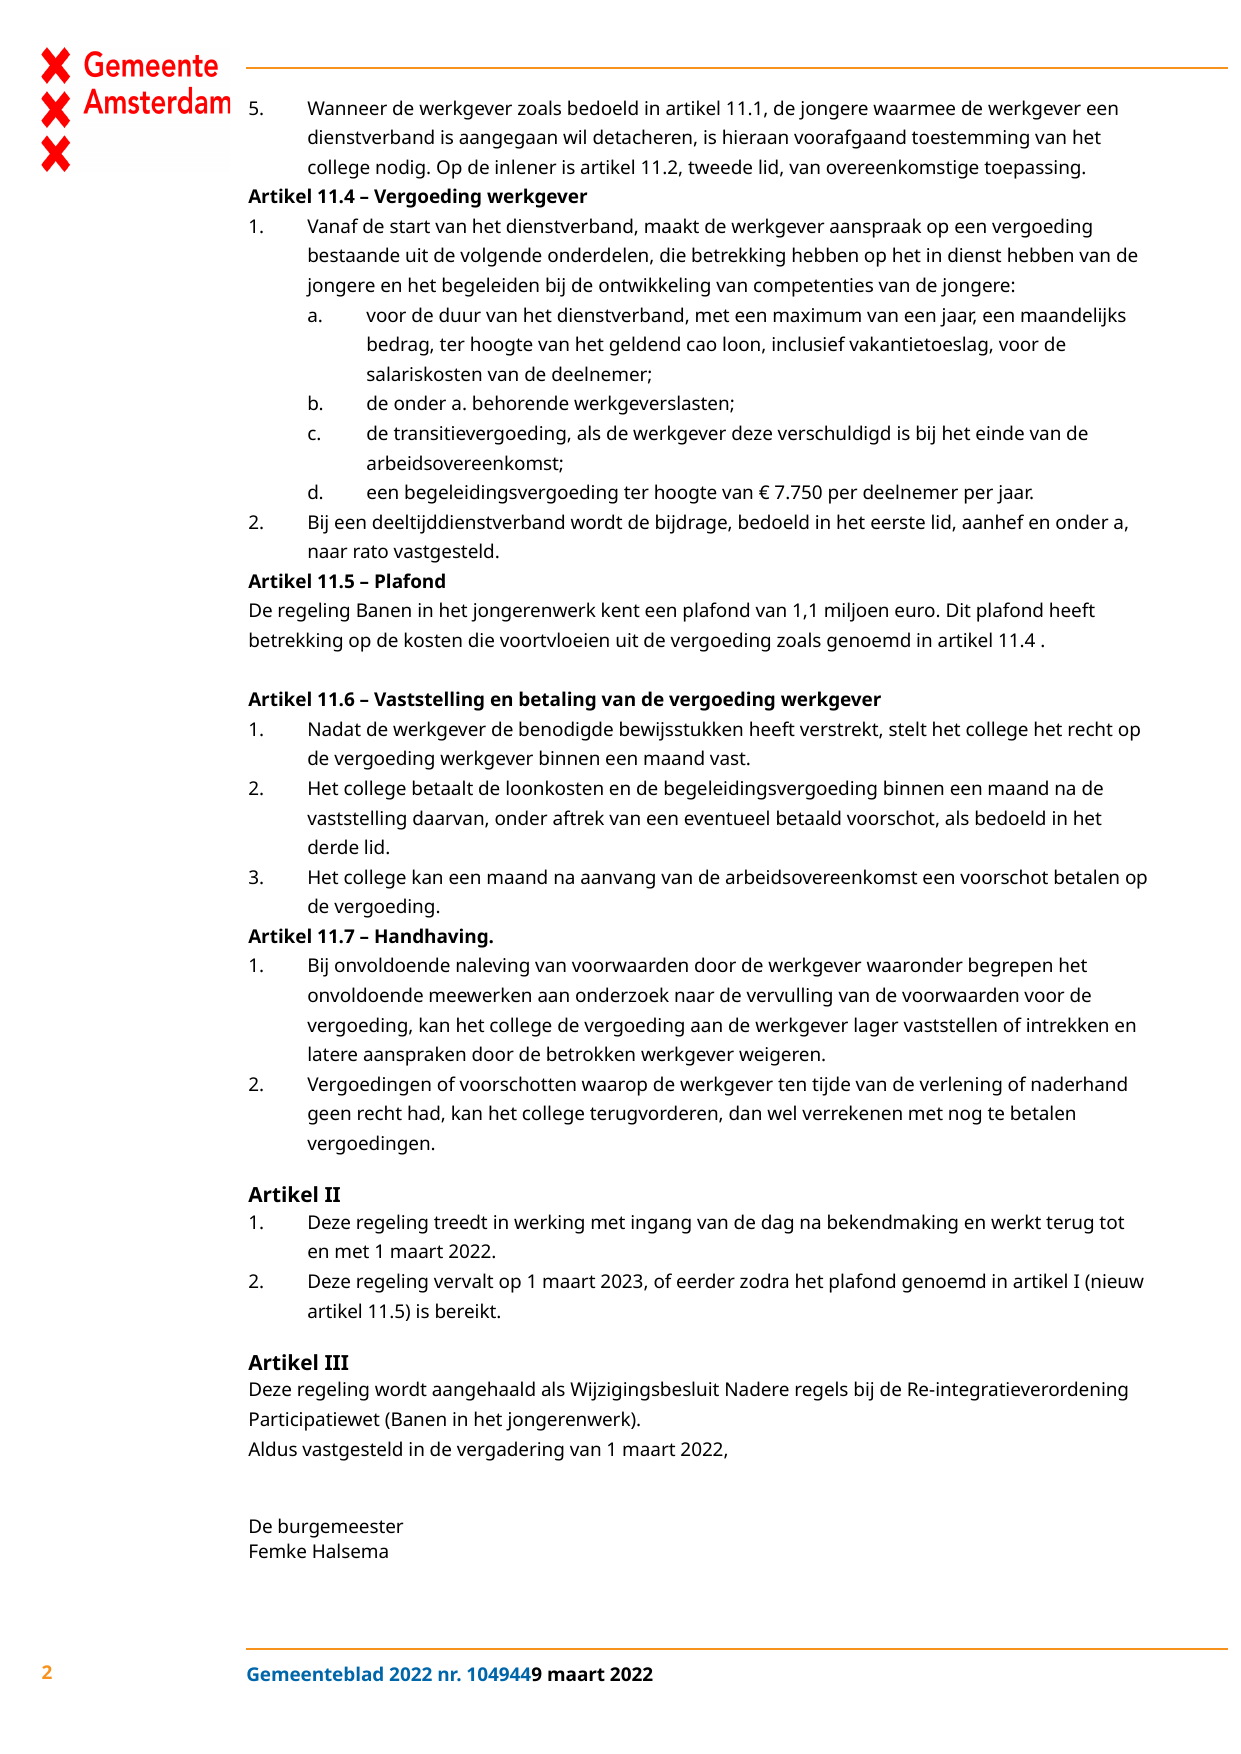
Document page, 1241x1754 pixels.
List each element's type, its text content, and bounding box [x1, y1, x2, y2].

text Femke Halsema [248, 1539, 1152, 1564]
text De regeling Banen in het jongerenwerk kent een plafond van 1,1 miljoen euro. Dit plafond heeft betrekking op de kosten die voortvloeien uit de vergoeding zoals genoemd in artikel 11.4 . [248, 598, 1152, 653]
list de transitievergoeding, als de werkgever deze verschuldigd is bij het einde van de arbeidsovereenkomst; [307, 420, 1152, 476]
list Nadat de werkgever de benodigde bewijsstukken heeft verstrekt, stelt het college het recht op de vergoeding werkgever binnen een maand vast. [248, 716, 1152, 771]
list Het college betaalt de loonkosten en de begeleidingsvergoeding binnen een maand na de vaststelling daarvan, onder aftrek van een eventueel betaald voorschot, als bedoeld in het derde lid. [248, 775, 1152, 860]
text Aldus vastgesteld in de vergadering van 1 maart 2022, [248, 1436, 1152, 1462]
list Deze regeling vervalt op 1 maart 2023, of eerder zodra het plafond genoemd in artikel I (nieuw artikel 11.5) is bereikt. [248, 1268, 1152, 1323]
text De burgemeester [248, 1513, 1152, 1539]
list Vergoedingen of voorschotten waarop de werkgever ten tijde van de verlening of naderhand geen recht had, kan het college terugvorderen, dan wel verrekenen met nog te betalen vergoedingen. [248, 1071, 1152, 1156]
text Artikel 11.7 – Handhaving. [248, 923, 1152, 949]
text Artikel III [248, 1348, 1152, 1377]
text Deze regeling wordt aangehaald als Wijzigingsbesluit Nadere regels bij de Re-integratieverordening Participatiewet (Banen in het jongerenwerk). [248, 1377, 1152, 1432]
list de onder a. behorende werkgeverslasten; [307, 391, 1152, 416]
list Het college kan een maand na aanvang van de arbeidsovereenkomst een voorschot betalen op de vergoeding. [248, 864, 1152, 919]
text Artikel 11.6 – Vaststelling en betaling van de vergoeding werkgever [248, 686, 1152, 712]
picture [41, 47, 231, 172]
list Wanneer de werkgever zoals bedoeld in artikel 11.1, de jongere waarmee de werkgever een dienstverband is aangegaan wil detacheren, is hieraan voorafgaand toestemming van het college nodig. Op de inlener is artikel 11.2, tweede lid, van overeenkomstige toepassing. [248, 95, 1152, 180]
text Artikel 11.5 – Plafond [248, 568, 1152, 594]
list Bij onvoldoende naleving van voorwaarden door de werkgever waaronder begrepen het onvoldoende meewerken aan onderzoek naar de vervulling van de voorwaarden voor de vergoeding, kan het college de vergoeding aan de werkgever lager vaststellen of intrekken en latere aanspraken door de betrokken werkgever weigeren. [248, 953, 1152, 1067]
list voor de duur van het dienstverband, met een maximum van een jaar, een maandelijks bedrag, ter hoogte van het geldend cao loon, inclusief vakantietoeslag, voor de salariskosten van de deelnemer; [307, 302, 1152, 387]
list Deze regeling treedt in werking met ingang van de dag na bekendmaking en werkt terug tot en met 1 maart 2022. [248, 1209, 1152, 1264]
text Artikel 11.4 – Vergoeding werkgever [248, 183, 1152, 209]
text Artikel II [248, 1181, 1152, 1209]
list Bij een deeltijddienstverband wordt de bijdrage, bedoeld in het eerste lid, aanhef en onder a, naar rato vastgesteld. [248, 509, 1152, 564]
list een begeleidingsvergoeding ter hoogte van € 7.750 per deelnemer per jaar. [307, 479, 1152, 505]
list Vanaf de start van het dienstverband, maakt de werkgever aanspraak op een vergoeding bestaande uit de volgende onderdelen, die betrekking hebben op het in dienst hebben van de jongere en het begeleiden bij de ontwikkeling van competenties van de jongere: [248, 213, 1152, 298]
